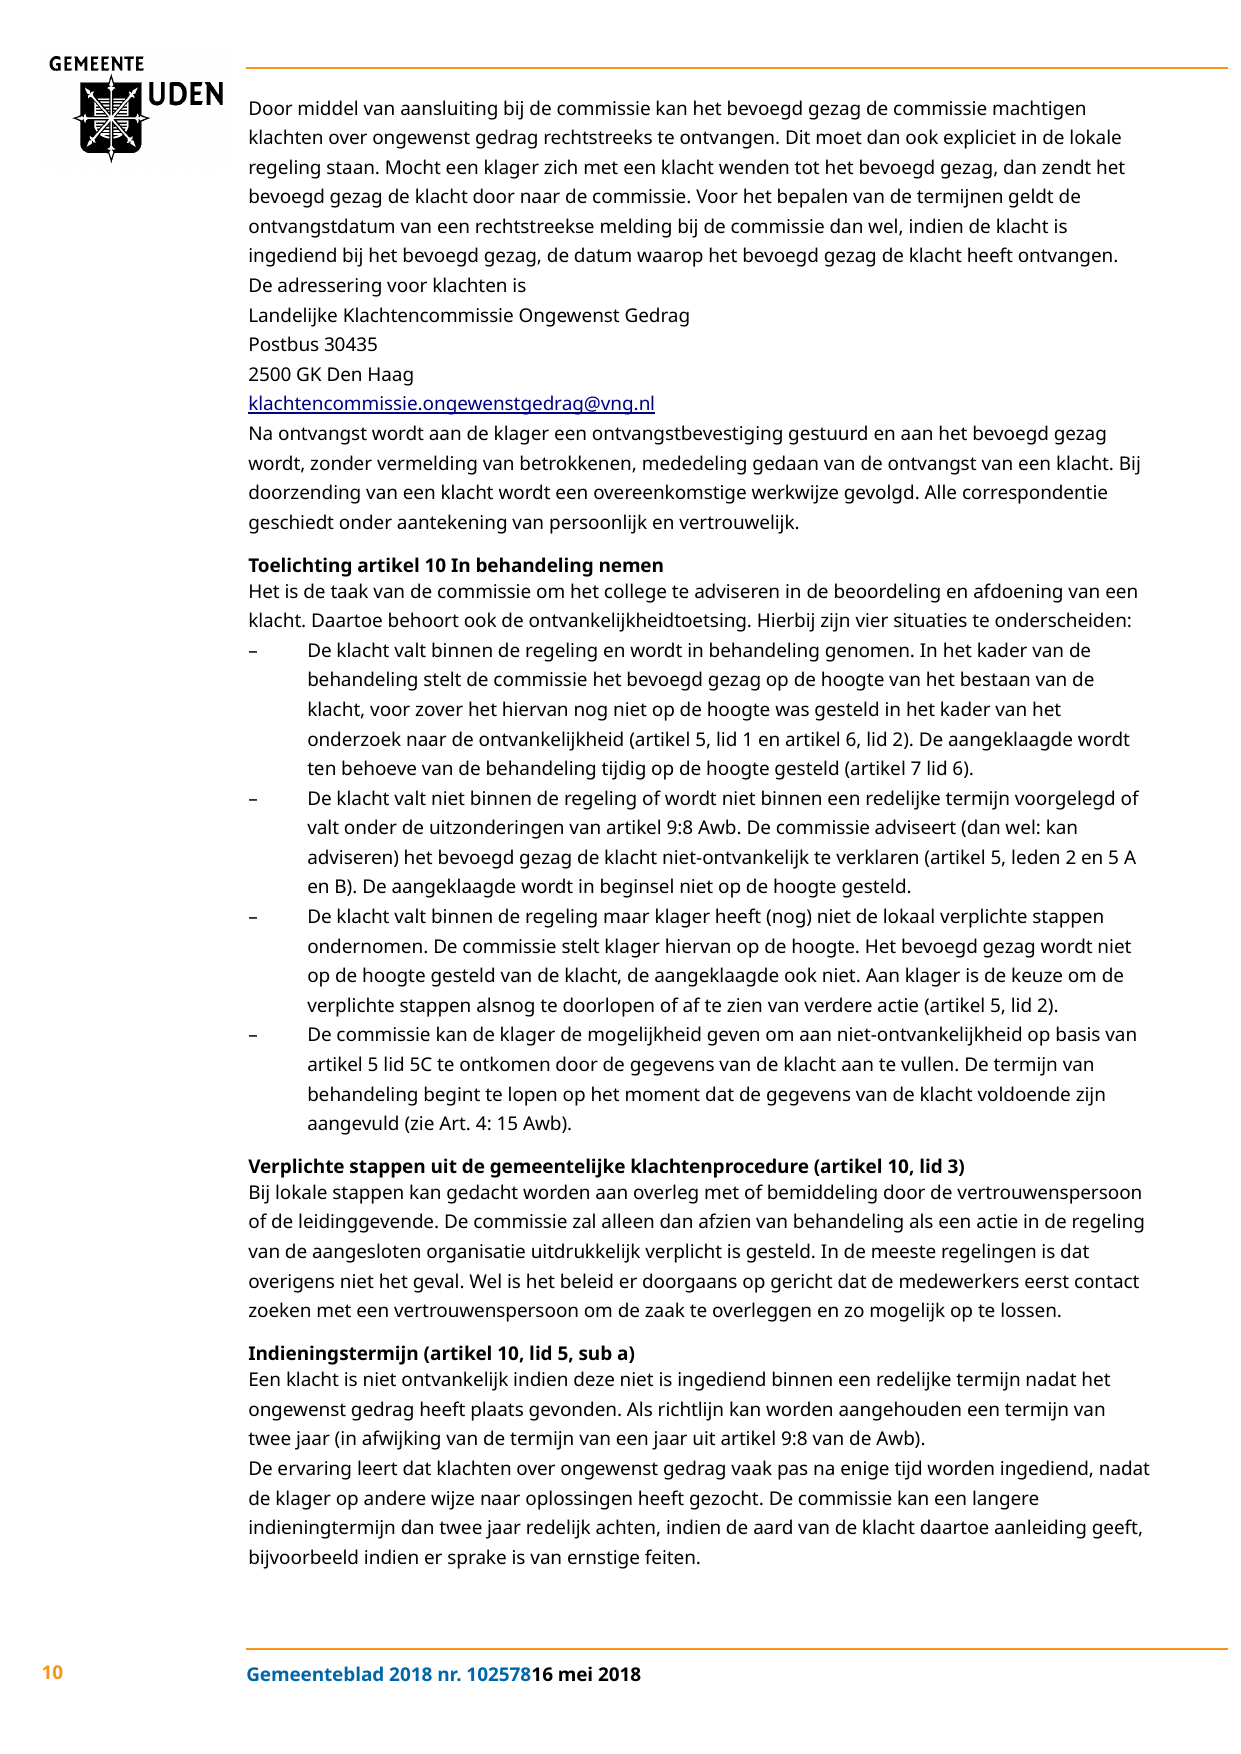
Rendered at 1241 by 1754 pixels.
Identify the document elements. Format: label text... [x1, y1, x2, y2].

text Landelijke Klachtencommissie Ongewenst Gedrag [248, 302, 1152, 328]
text Toelichting artikel 10 In behandeling nemen [248, 552, 1152, 578]
text Postbus 30435 [248, 331, 1152, 357]
text De ervaring leert dat klachten over ongewenst gedrag vaak pas na enige tijd worden ingediend, nadat de klager op andere wijze naar oplossingen heeft gezocht. De commissie kan een langere indieningtermijn dan twee jaar redelijk achten, indien de aard van de klacht daartoe aanleiding geeft, bijvoorbeeld indien er sprake is van ernstige feiten. [248, 1455, 1152, 1569]
text Verplichte stappen uit de gemeentelijke klachtenprocedure (artikel 10, lid 3) [248, 1153, 1152, 1179]
picture [41, 47, 231, 172]
text 2500 GK Den Haag [248, 361, 1152, 387]
text Een klacht is niet ontvankelijk indien deze niet is ingediend binnen een redelijke termijn nadat het ongewenst gedrag heeft plaats gevonden. Als richtlijn kan worden aangehouden een termijn van twee jaar (in afwijking van de termijn van een jaar uit artikel 9:8 van de Awb). [248, 1366, 1152, 1451]
list De commissie kan de klager de mogelijkheid geven om aan niet-ontvankelijkheid op basis van artikel 5 lid 5C te ontkomen door de gegevens van de klacht aan te vullen. De termijn van behandeling begint te lopen op het moment dat de gegevens van de klacht voldoende zijn aangevuld (zie Art. 4: 15 Awb). [248, 1022, 1152, 1136]
text Bij lokale stappen kan gedacht worden aan overleg met of bemiddeling door de vertrouwenspersoon of de leidinggevende. De commissie zal alleen dan afzien van behandeling als een actie in de regeling van de aangesloten organisatie uitdrukkelijk verplicht is gesteld. In de meeste regelingen is dat overigens niet het geval. Wel is het beleid er doorgaans op gericht dat de medewerkers eerst contact zoeken met een vertrouwenspersoon om de zaak te overleggen en zo mogelijk op te lossen. [248, 1179, 1152, 1323]
list De klacht valt niet binnen de regeling of wordt niet binnen een redelijke termijn voorgelegd of valt onder de uitzonderingen van artikel 9:8 Awb. De commissie adviseert (dan wel: kan adviseren) het bevoegd gezag de klacht niet-ontvankelijk te verklaren (artikel 5, leden 2 en 5 A en B). De aangeklaagde wordt in beginsel niet op de hoogte gesteld. [248, 785, 1152, 899]
text De adressering voor klachten is [248, 272, 1152, 298]
text Na ontvangst wordt aan de klager een ontvangstbevestiging gestuurd en aan het bevoegd gezag wordt, zonder vermelding van betrokkenen, mededeling gedaan van de ontvangst van een klacht. Bij doorzending van een klacht wordt een overeenkomstige werkwijze gevolgd. Alle correspondentie geschiedt onder aantekening van persoonlijk en vertrouwelijk. [248, 420, 1152, 535]
text Het is de taak van de commissie om het college te adviseren in de beoordeling en afdoening van een klacht. Daartoe behoort ook de ontvankelijkheidtoetsing. Hierbij zijn vier situaties te onderscheiden: [248, 578, 1152, 633]
text Door middel van aansluiting bij de commissie kan het bevoegd gezag de commissie machtigen klachten over ongewenst gedrag rechtstreeks te ontvangen. Dit moet dan ook expliciet in de lokale regeling staan. Mocht een klager zich met een klacht wenden tot het bevoegd gezag, dan zendt het bevoegd gezag de klacht door naar de commissie. Voor het bepalen van de termijnen geldt de ontvangstdatum van een rechtstreekse melding bij de commissie dan wel, indien de klacht is ingediend bij het bevoegd gezag, de datum waarop het bevoegd gezag de klacht heeft ontvangen. [248, 95, 1152, 268]
list De klacht valt binnen de regeling en wordt in behandeling genomen. In het kader van de behandeling stelt de commissie het bevoegd gezag op de hoogte van het bestaan van de klacht, voor zover het hiervan nog niet op de hoogte was gesteld in het kader van het onderzoek naar de ontvankelijkheid (artikel 5, lid 1 en artikel 6, lid 2). De aangeklaagde wordt ten behoeve van de behandeling tijdig op de hoogte gesteld (artikel 7 lid 6). [248, 637, 1152, 781]
text klachtencommissie.ongewenstgedrag@vng.nl [248, 391, 1152, 416]
list De klacht valt binnen de regeling maar klager heeft (nog) niet de lokaal verplichte stappen ondernomen. De commissie stelt klager hiervan op de hoogte. Het bevoegd gezag wordt niet op de hoogte gesteld van de klacht, de aangeklaagde ook niet. Aan klager is de keuze om de verplichte stappen alsnog te doorlopen of af te zien van verdere actie (artikel 5, lid 2). [248, 903, 1152, 1018]
text Indieningstermijn (artikel 10, lid 5, sub a) [248, 1341, 1152, 1366]
